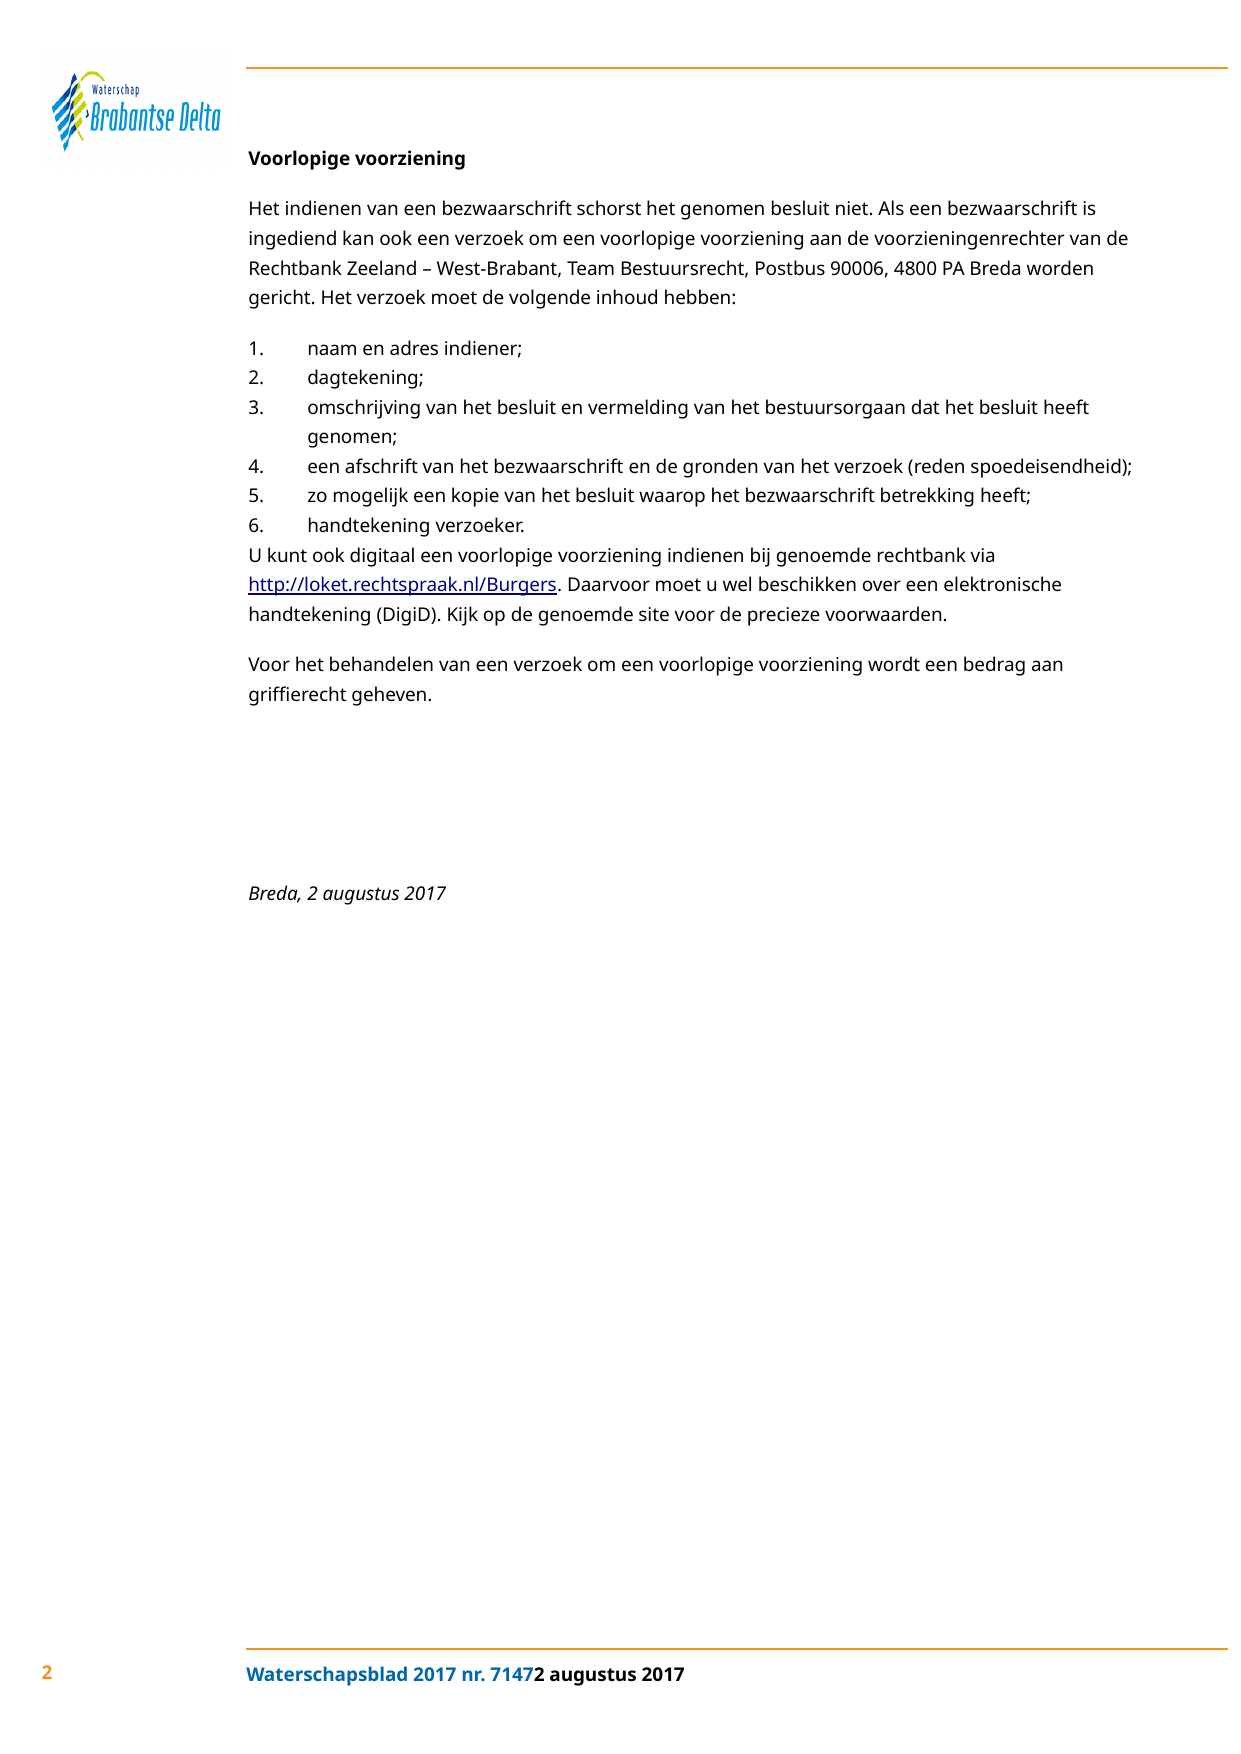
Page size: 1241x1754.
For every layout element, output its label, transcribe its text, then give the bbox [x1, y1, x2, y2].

text U kunt ook digitaal een voorlopige voorziening indienen bij genoemde rechtbank via http://loket.rechtspraak.nl/Burgers. Daarvoor moet u wel beschikken over een elektronische handtekening (DigiD). Kijk op de genoemde site voor de precieze voorwaarden. [248, 542, 1152, 627]
list handtekening verzoeker. [248, 512, 1152, 538]
list een afschrift van het bezwaarschrift en de gronden van het verzoek (reden spoedeisendheid); [248, 453, 1152, 479]
list dagtekening; [248, 364, 1152, 390]
text Breda, 2 augustus 2017 [248, 880, 1152, 906]
list zo mogelijk een kopie van het besluit waarop het bezwaarschrift betrekking heeft; [248, 483, 1152, 508]
text Het indienen van een bezwaarschrift schorst het genomen besluit niet. Als een bezwaarschrift is ingediend kan ook een verzoek om een voorlopige voorziening aan de voorzieningenrechter van de Rechtbank Zeeland – West-Brabant, Team Bestuursrecht, Postbus 90006, 4800 PA Breda worden gericht. Het verzoek moet de volgende inhoud hebben: [248, 196, 1152, 310]
text Voorlopige voorziening [248, 145, 1152, 171]
picture [41, 47, 231, 172]
text Voor het behandelen van een verzoek om een voorlopige voorziening wordt een bedrag aan griffierecht geheven. [248, 651, 1152, 707]
list naam en adres indiener; [248, 335, 1152, 361]
list omschrijving van het besluit en vermelding van het bestuursorgaan dat het besluit heeft genomen; [248, 394, 1152, 449]
